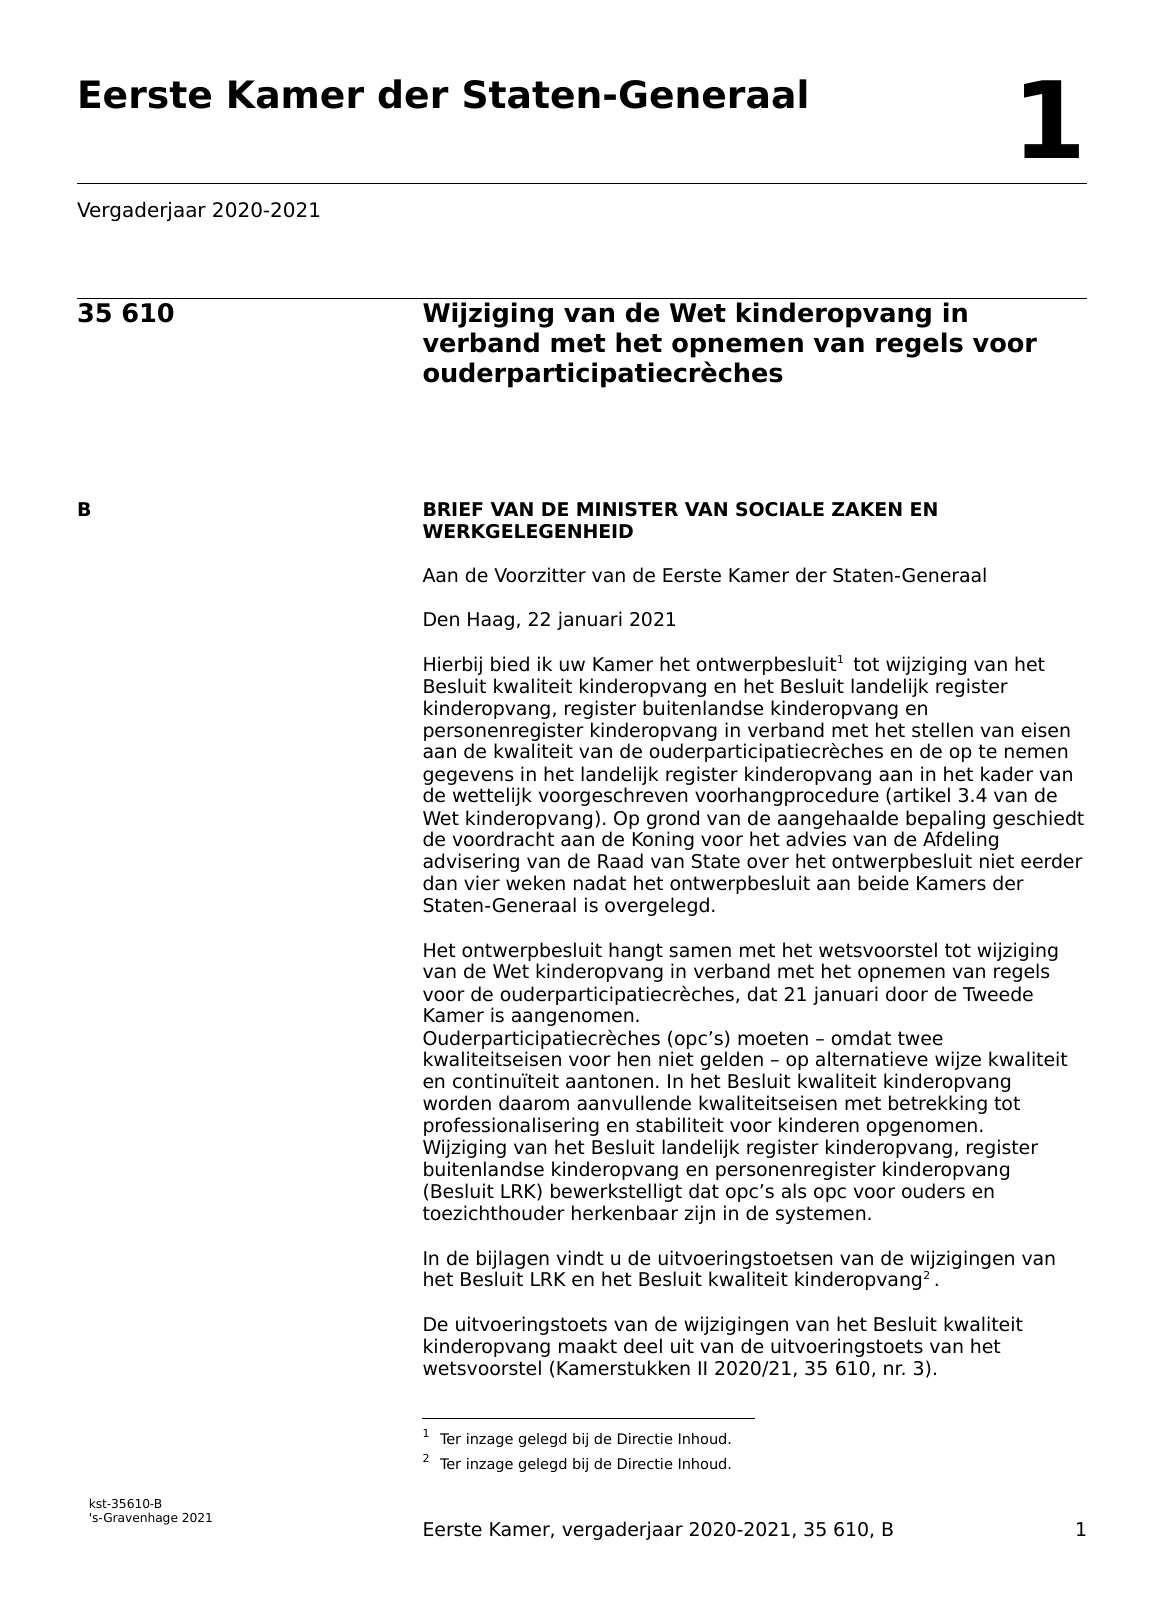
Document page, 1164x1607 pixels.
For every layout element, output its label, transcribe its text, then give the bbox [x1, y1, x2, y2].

text Aan de Voorzitter van de Eerste Kamer der Staten-Generaal [422, 565, 1087, 587]
text kst-35610-B [88, 1497, 323, 1511]
table_cell Vergaderjaar 2020-2021 [77, 184, 1087, 298]
text Het ontwerpbesluit hangt samen met het wetsvoorstel tot wijziging van de Wet kinderopvang in verband met het opnemen van regels voor de ouderparticipatiecrèches, dat 21 januari door de Tweede Kamer is aangenomen. [422, 939, 1087, 1027]
table_header Eerste Kamer der Staten-Generaal [77, 59, 886, 183]
text Ter inzage gelegd bij de Directie Inhoud. [422, 1427, 1087, 1449]
text Ter inzage gelegd bij de Directie Inhoud. [422, 1452, 1087, 1474]
text In de bijlagen vindt u de uitvoeringstoetsen van de wijzigingen van het Besluit LRK en het Besluit kwaliteit kinderopvang. [422, 1247, 1087, 1291]
text 's-Gravenhage 2021 [88, 1511, 323, 1525]
text Wijziging van het Besluit landelijk register kinderopvang, register buitenlandse kinderopvang en personenregister kinderopvang (Besluit LRK) bewerkstelligt dat opc’s als opc voor ouders en toezichthouder herkenbaar zijn in de systemen. [422, 1137, 1087, 1225]
text Den Haag, 22 januari 2021 [422, 609, 1087, 631]
subtitle 35 610 Wijziging van de Wet kinderopvang in verband met het opnemen van regels voor ouderparticipatiecrèches [77, 299, 1087, 388]
text Ouderparticipatiecrèches (opc’s) moeten – omdat twee kwaliteitseisen voor hen niet gelden – op alternatieve wijze kwaliteit en continuïteit aantonen. In het Besluit kwaliteit kinderopvang worden daarom aanvullende kwaliteitseisen met betrekking tot professionalisering en stabiliteit voor kinderen opgenomen. [422, 1027, 1087, 1137]
text De uitvoeringstoets van de wijzigingen van het Besluit kwaliteit kinderopvang maakt deel uit van de uitvoeringstoets van het wetsvoorstel (Kamerstukken II 2020/21, 35 610, nr. 3). [422, 1313, 1087, 1379]
text Hierbij bied ik uw Kamer het ontwerpbesluit tot wijziging van het Besluit kwaliteit kinderopvang en het Besluit landelijk register kinderopvang, register buitenlandse kinderopvang en personenregister kinderopvang in verband met het stellen van eisen aan de kwaliteit van de ouderparticipatiecrèches en de op te nemen gegevens in het landelijk register kinderopvang aan in het kader van de wettelijk voorgeschreven voorhangprocedure (artikel 3.4 van de Wet kinderopvang). Op grond van de aangehaalde bepaling geschiedt de voordracht aan de Koning voor het advies van de Afdeling advisering van de Raad van State over het ontwerpbesluit niet eerder dan vier weken nadat het ontwerpbesluit aan beide Kamers der Staten-Generaal is overgelegd. [422, 653, 1087, 917]
table_header 1 [886, 59, 1087, 183]
subtitle B BRIEF VAN DE MINISTER VAN SOCIALE ZAKEN EN WERKGELEGENHEID [77, 499, 1087, 543]
